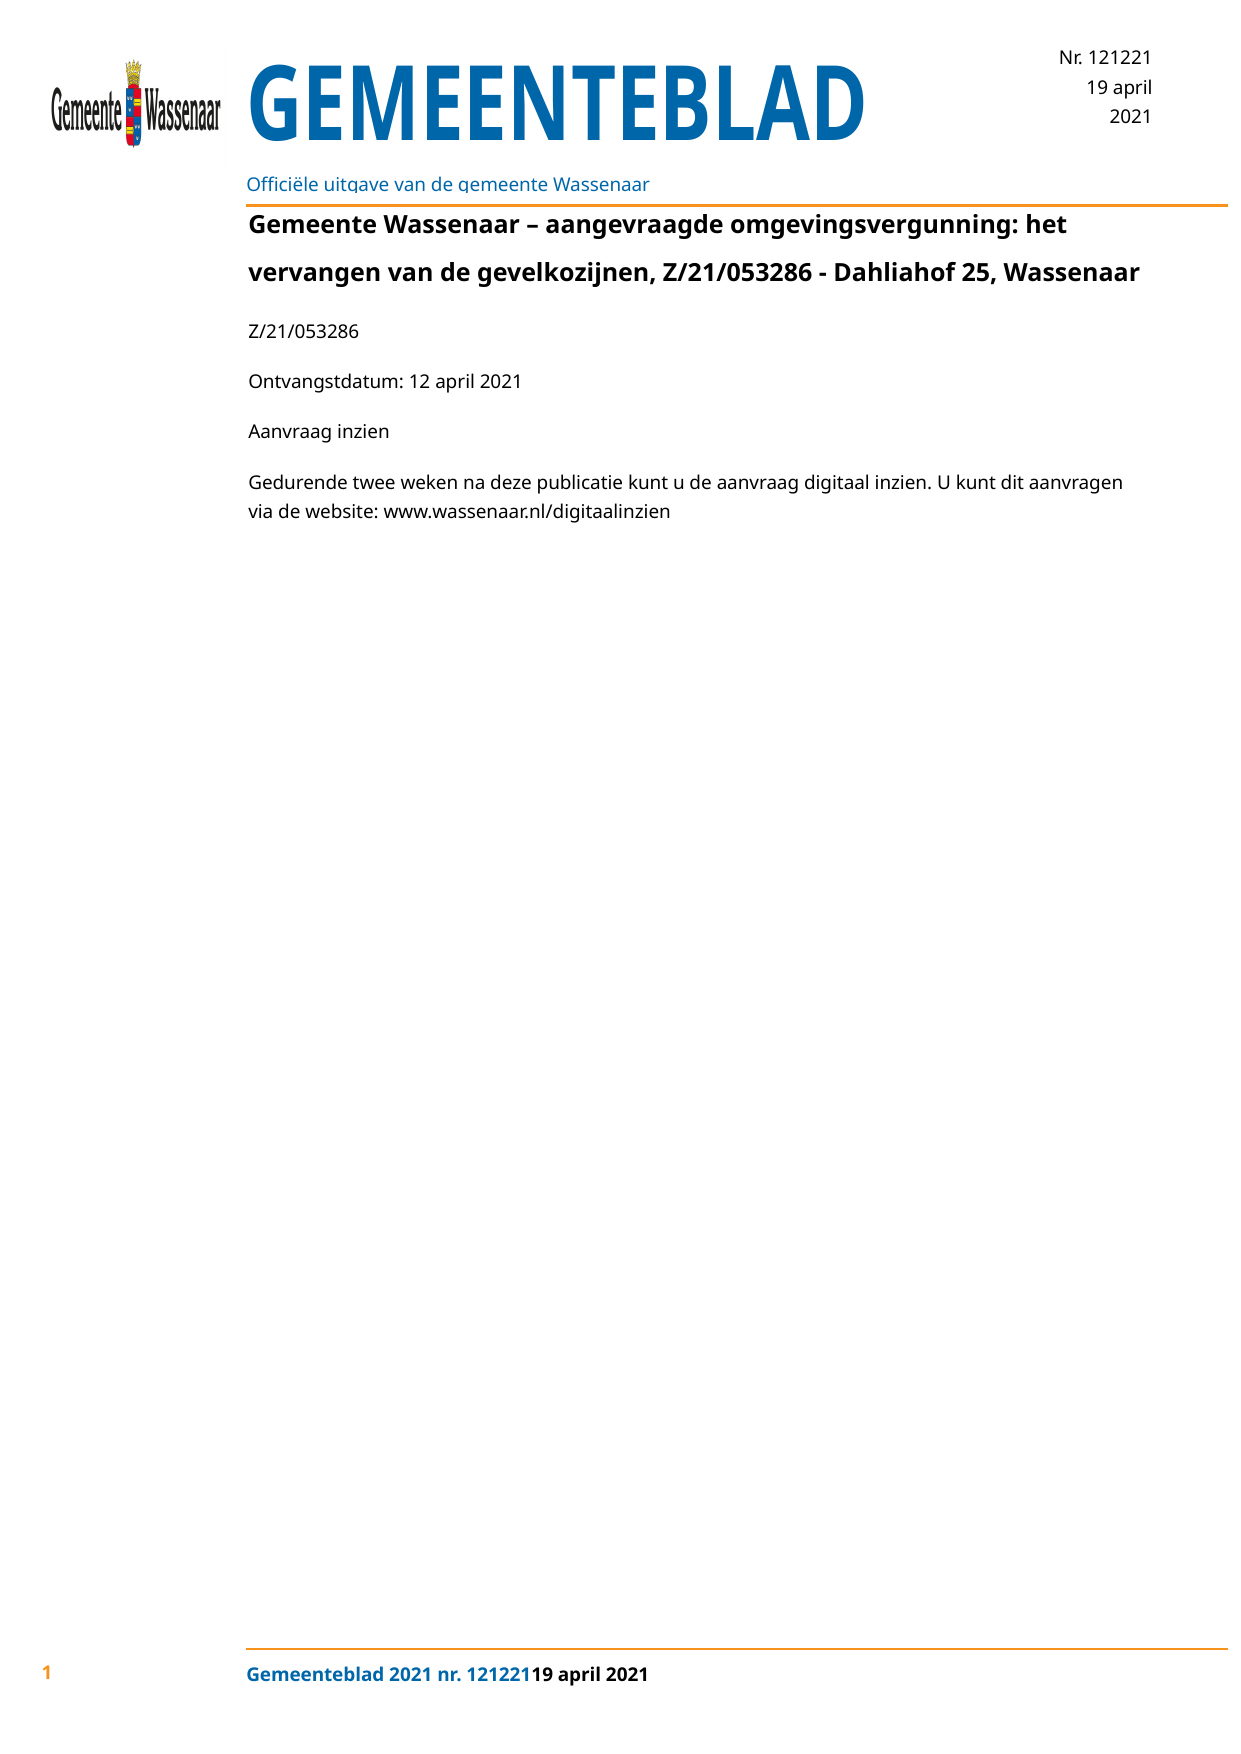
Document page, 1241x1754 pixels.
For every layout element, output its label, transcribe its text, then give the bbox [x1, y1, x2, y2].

text Gedurende twee weken na deze publicatie kunt u de aanvraag digitaal inzien. U kunt dit aanvragen via de website: www.wassenaar.nl/digitaalinzien [248, 469, 1152, 524]
picture [41, 47, 231, 172]
text Z/21/053286 [248, 318, 1152, 344]
text Gemeente Wassenaar – aangevraagde omgevingsvergunning: het vervangen van de gevelkozijnen, Z/21/053286 - Dahliahof 25, Wassenaar [248, 207, 1152, 288]
text Ontvangstdatum: 12 april 2021 [248, 368, 1152, 394]
text Aanvraag inzien [248, 419, 1152, 444]
